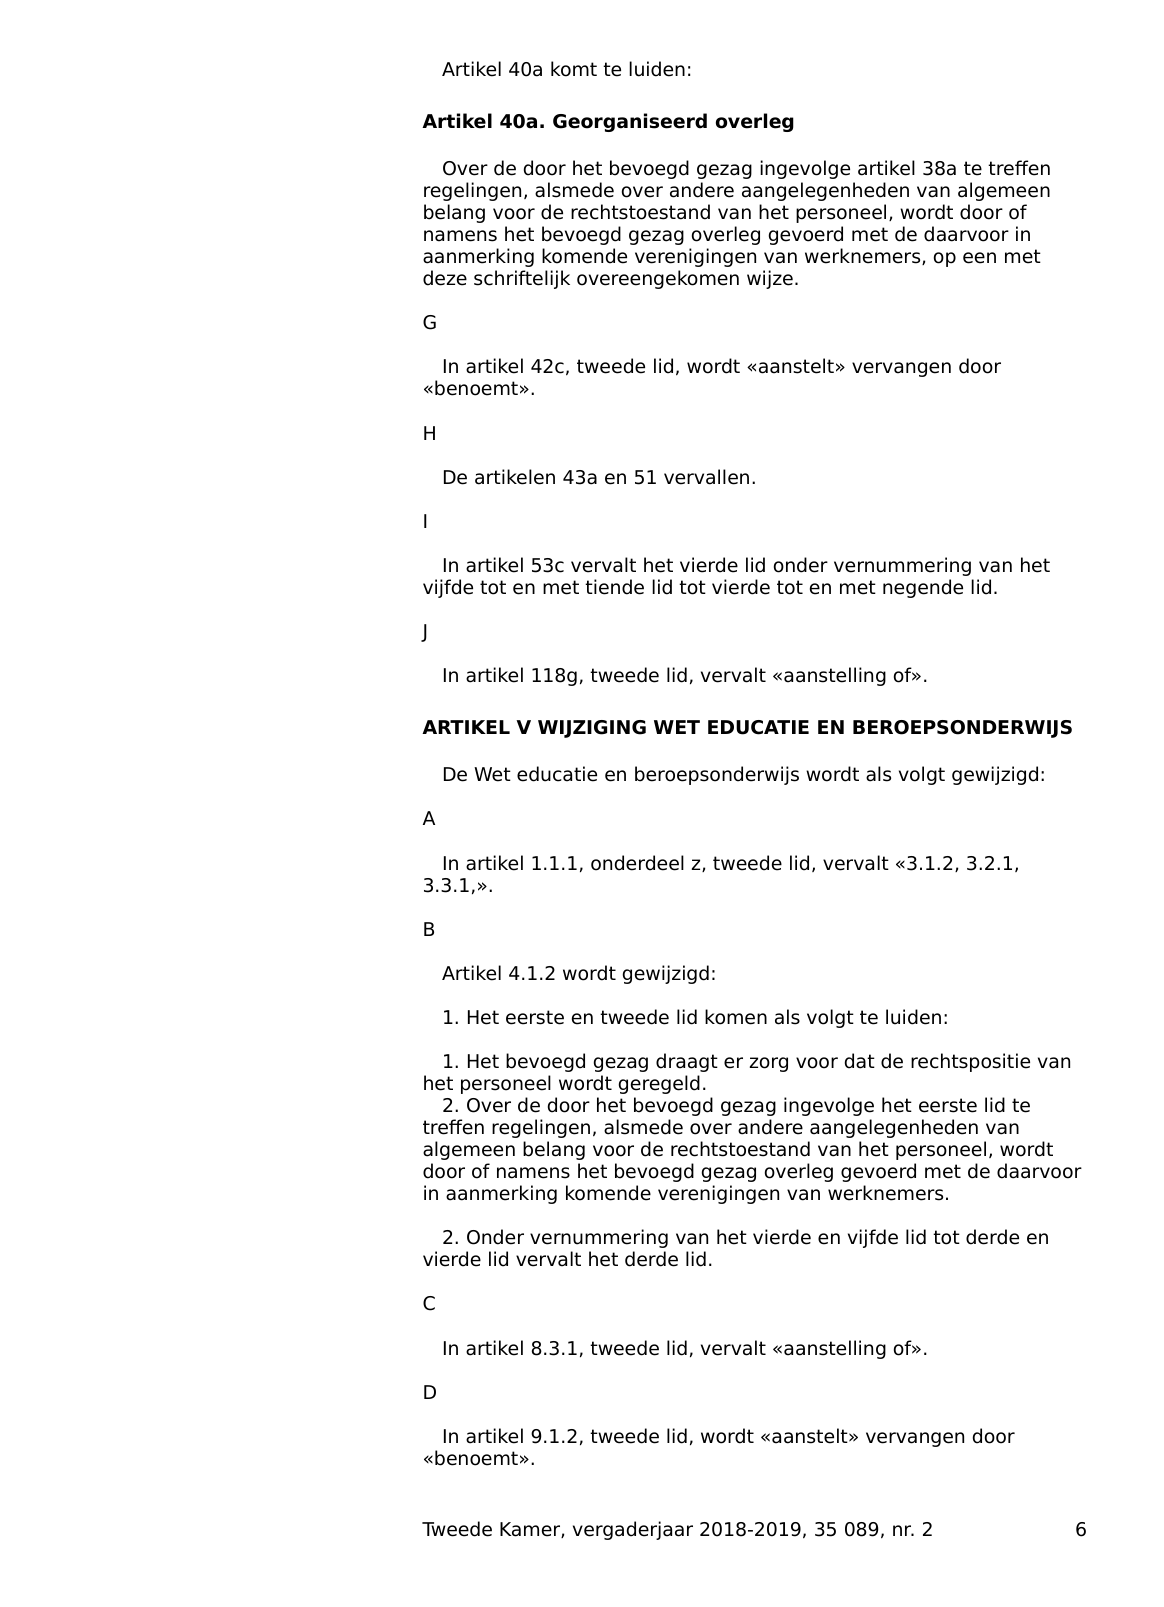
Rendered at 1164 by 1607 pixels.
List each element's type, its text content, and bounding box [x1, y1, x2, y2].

text G [422, 312, 1087, 334]
text I [422, 511, 1087, 533]
text J [422, 621, 1087, 643]
text In artikel 53c vervalt het vierde lid onder vernummering van het vijfde tot en met tiende lid tot vierde tot en met negende lid. [422, 555, 1087, 599]
text C [422, 1293, 1087, 1315]
text In artikel 118g, tweede lid, vervalt «aanstelling of». [422, 665, 1087, 687]
text 1. Het bevoegd gezag draagt er zorg voor dat de rechtspositie van het personeel wordt geregeld. [422, 1051, 1087, 1095]
text In artikel 1.1.1, onderdeel z, tweede lid, vervalt «3.1.2, 3.2.1, 3.3.1,». [422, 852, 1087, 896]
text D [422, 1382, 1087, 1404]
text In artikel 42c, tweede lid, wordt «aanstelt» vervangen door «benoemt». [422, 356, 1087, 400]
text In artikel 9.1.2, tweede lid, wordt «aanstelt» vervangen door «benoemt». [422, 1426, 1087, 1470]
text Over de door het bevoegd gezag ingevolge artikel 38a te treffen regelingen, alsmede over andere aangelegenheden van algemeen belang voor de rechtstoestand van het personeel, wordt door of namens het bevoegd gezag overleg gevoerd met de daarvoor in aanmerking komende verenigingen van werknemers, op een met deze schriftelijk overeengekomen wijze. [422, 158, 1087, 290]
text 1. Het eerste en tweede lid komen als volgt te luiden: [422, 1007, 1087, 1029]
text 2. Onder vernummering van het vierde en vijfde lid tot derde en vierde lid vervalt het derde lid. [422, 1227, 1087, 1271]
text De Wet educatie en beroepsonderwijs wordt als volgt gewijzigd: [422, 764, 1087, 786]
text H [422, 422, 1087, 444]
text A [422, 808, 1087, 830]
text De artikelen 43a en 51 vervallen. [422, 467, 1087, 488]
text Artikel 40a komt te luiden: [422, 59, 1087, 81]
text Artikel 4.1.2 wordt gewijzigd: [422, 963, 1087, 985]
subtitle ARTIKEL V WIJZIGING WET EDUCATIE EN BEROEPSONDERWIJS [422, 717, 1087, 739]
subtitle Artikel 40a. Georganiseerd overleg [422, 111, 1087, 133]
text 2. Over de door het bevoegd gezag ingevolge het eerste lid te treffen regelingen, alsmede over andere aangelegenheden van algemeen belang voor de rechtstoestand van het personeel, wordt door of namens het bevoegd gezag overleg gevoerd met de daarvoor in aanmerking komende verenigingen van werknemers. [422, 1095, 1087, 1205]
text B [422, 919, 1087, 941]
text In artikel 8.3.1, tweede lid, vervalt «aanstelling of». [422, 1337, 1087, 1359]
